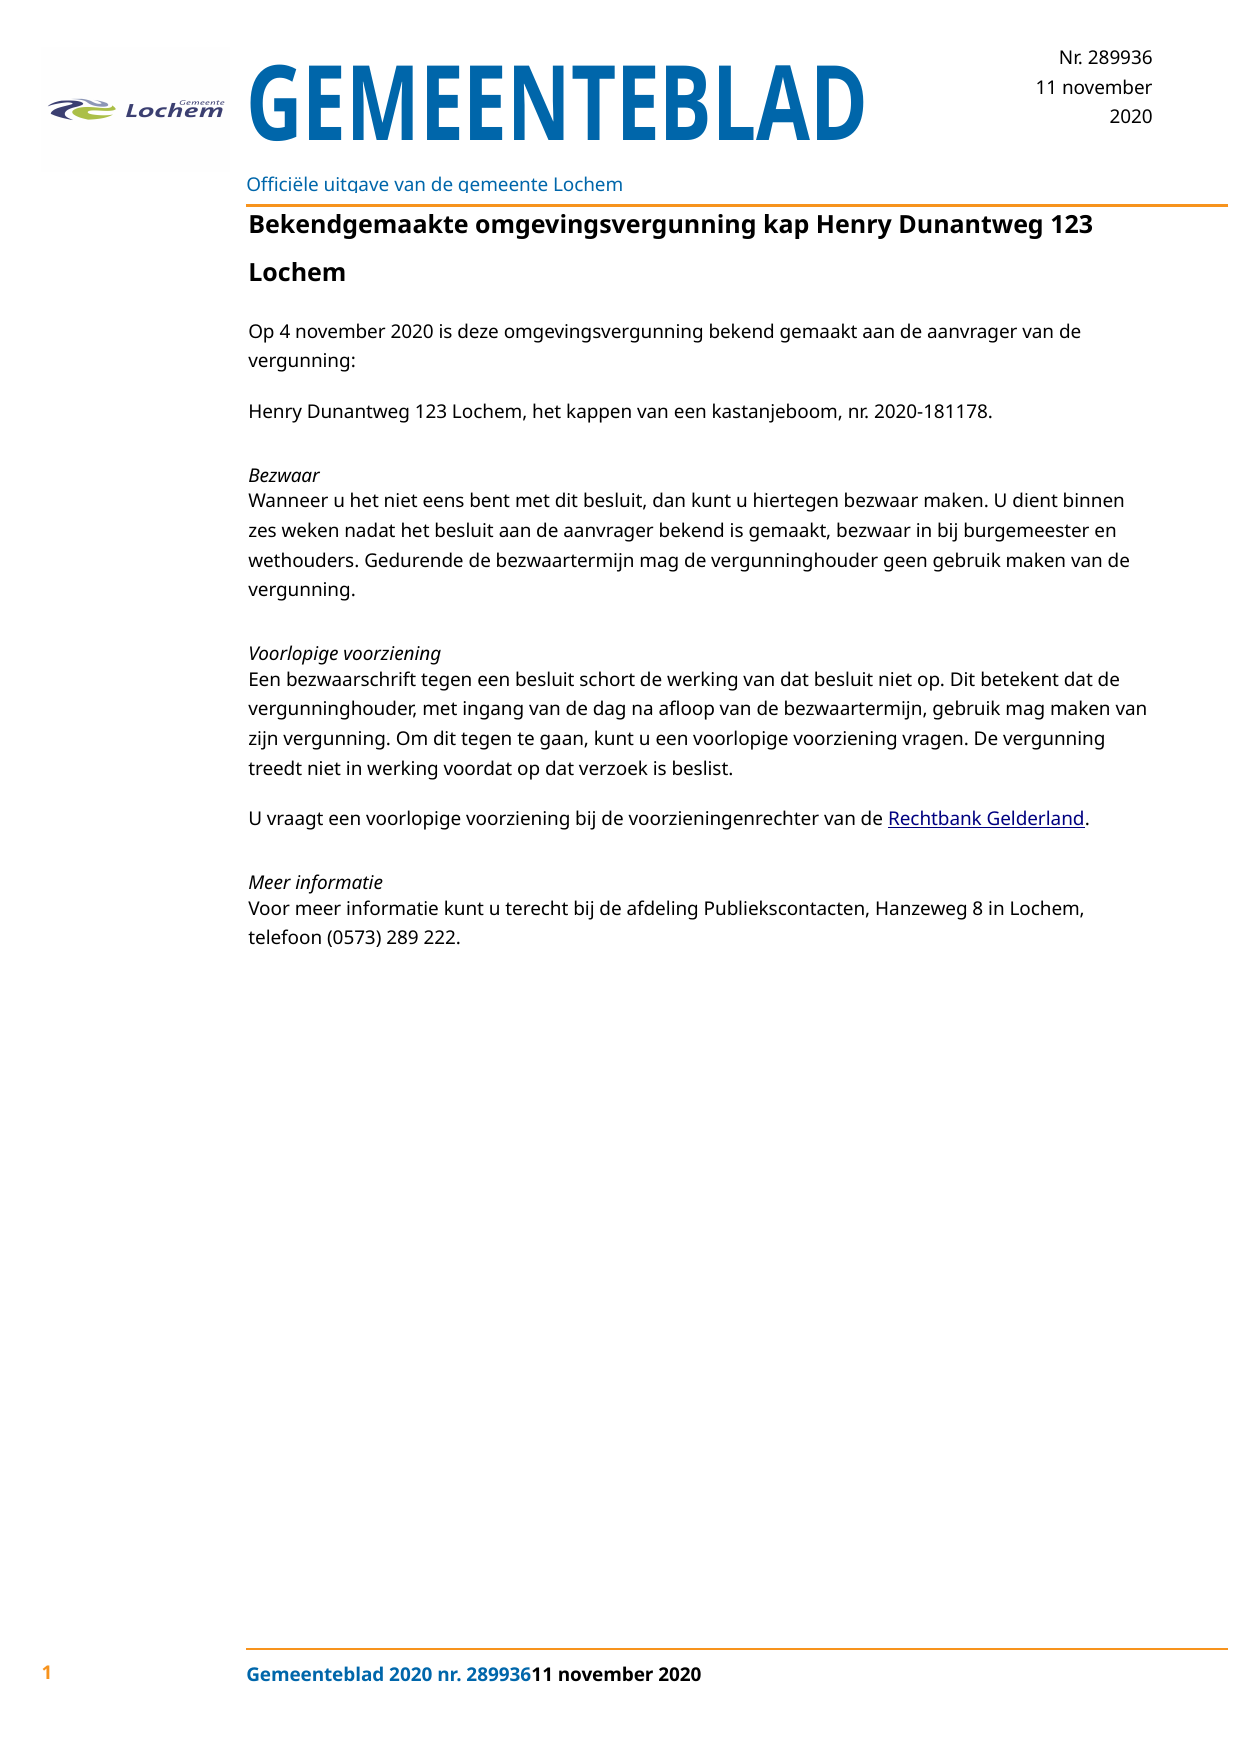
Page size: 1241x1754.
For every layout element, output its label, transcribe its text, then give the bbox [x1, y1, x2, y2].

text Voorlopige voorziening [248, 640, 1152, 666]
text Een bezwaarschrift tegen een besluit schort de werking van dat besluit niet op. Dit betekent dat de vergunninghouder, met ingang van de dag na afloop van de bezwaartermijn, gebruik mag maken van zijn vergunning. Om dit tegen te gaan, kunt u een voorlopige voorziening vragen. De vergunning treedt niet in werking voordat op dat verzoek is beslist. [248, 666, 1152, 781]
text Op 4 november 2020 is deze omgevingsvergunning bekend gemaakt aan de aanvrager van de vergunning: [248, 318, 1152, 373]
picture [41, 47, 231, 172]
text Meer informatie [248, 869, 1152, 895]
text Bekendgemaakte omgevingsvergunning kap Henry Dunantweg 123 Lochem [248, 207, 1152, 288]
text Wanneer u het niet eens bent met dit besluit, dan kunt u hiertegen bezwaar maken. U dient binnen zes weken nadat het besluit aan de aanvrager bekend is gemaakt, bezwaar in bij burgemeester en wethouders. Gedurende de bezwaartermijn mag de vergunninghouder geen gebruik maken van de vergunning. [248, 488, 1152, 602]
text Bezwaar [248, 462, 1152, 488]
text Henry Dunantweg 123 Lochem, het kappen van een kastanjeboom, nr. 2020-181178. [248, 398, 1152, 424]
text U vraagt een voorlopige voorziening bij de voorzieningenrechter van de Rechtbank Gelderland. [248, 805, 1152, 831]
text Voor meer informatie kunt u terecht bij de afdeling Publiekscontacten, Hanzeweg 8 in Lochem, telefoon (0573) 289 222. [248, 895, 1152, 950]
